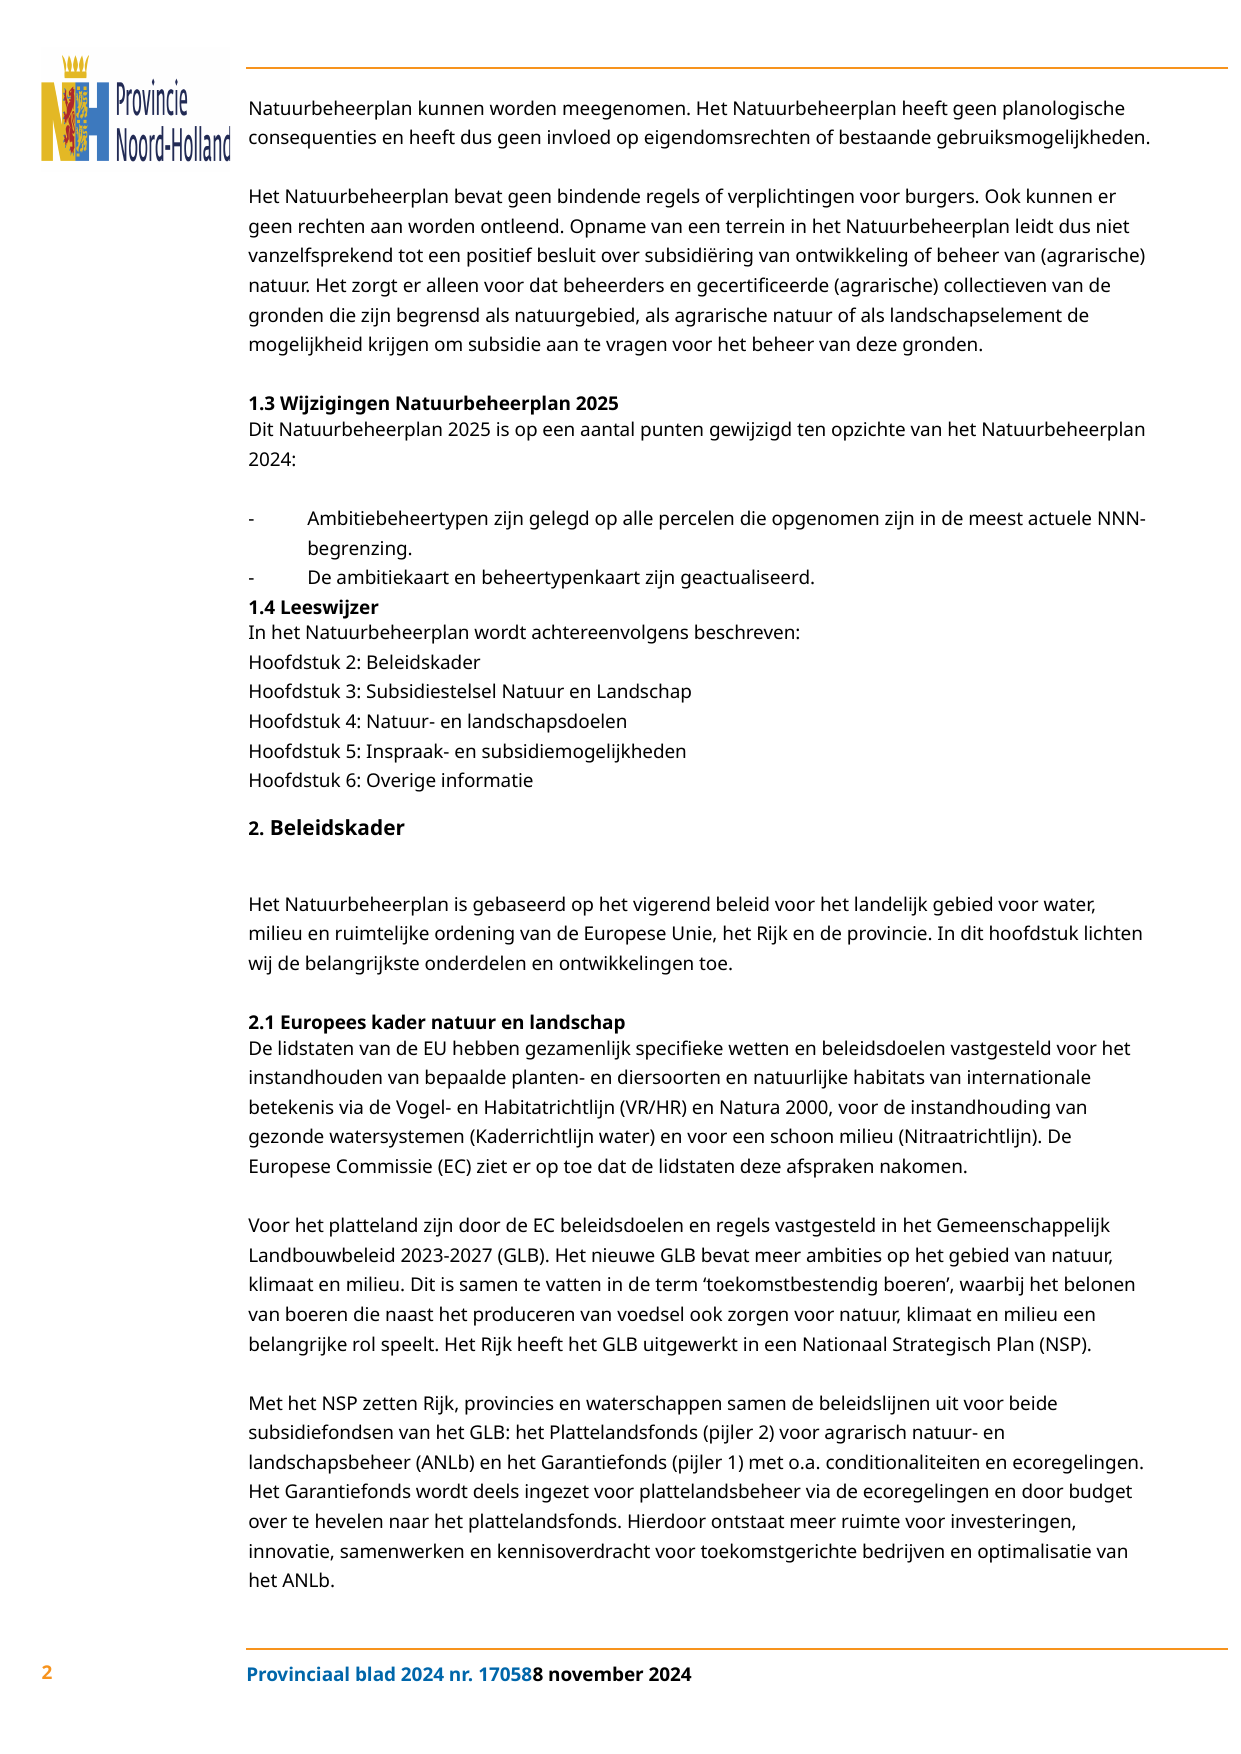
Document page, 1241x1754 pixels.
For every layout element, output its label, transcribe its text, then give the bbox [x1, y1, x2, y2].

text 2.1 Europees kader natuur en landschap [248, 1009, 1152, 1035]
list De ambitiekaart en beheertypenkaart zijn geactualiseerd. [248, 564, 1152, 590]
text Dit Natuurbeheerplan 2025 is op een aantal punten gewijzigd ten opzichte van het Natuurbeheerplan 2024: [248, 416, 1152, 472]
text Hoofdstuk 3: Subsidiestelsel Natuur en Landschap [248, 679, 1152, 704]
text 1.3 Wijzigingen Natuurbeheerplan 2025 [248, 391, 1152, 416]
text 1.4 Leeswijzer [248, 594, 1152, 619]
text De lidstaten van de EU hebben gezamenlijk specifieke wetten en beleidsdoelen vastgesteld voor het instandhouden van bepaalde planten- en diersoorten en natuurlijke habitats van internationale betekenis via de Vogel- en Habitatrichtlijn (VR/HR) en Natura 2000, voor de instandhouding van gezonde watersystemen (Kaderrichtlijn water) en voor een schoon milieu (Nitraatrichtlijn). De Europese Commissie (EC) ziet er op toe dat de lidstaten deze afspraken nakomen. [248, 1035, 1152, 1179]
text Hoofdstuk 6: Overige informatie [248, 767, 1152, 793]
text Hoofdstuk 2: Beleidskader [248, 649, 1152, 675]
text Het Natuurbeheerplan bevat geen bindende regels of verplichtingen voor burgers. Ook kunnen er geen rechten aan worden ontleend. Opname van een terrein in het Natuurbeheerplan leidt dus niet vanzelfsprekend tot een positief besluit over subsidiëring van ontwikkeling of beheer van (agrarische) natuur. Het zorgt er alleen voor dat beheerders en gecertificeerde (agrarische) collectieven van de gronden die zijn begrensd als natuurgebied, als agrarische natuur of als landschapselement de mogelijkheid krijgen om subsidie aan te vragen voor het beheer van deze gronden. [248, 183, 1152, 357]
text Voor het platteland zijn door de EC beleidsdoelen en regels vastgesteld in het Gemeenschappelijk Landbouwbeleid 2023-2027 (GLB). Het nieuwe GLB bevat meer ambities op het gebied van natuur, klimaat en milieu. Dit is samen te vatten in de term ‘toekomstbestendig boeren’, waarbij het belonen van boeren die naast het produceren van voedsel ook zorgen voor natuur, klimaat en milieu een belangrijke rol speelt. Het Rijk heeft het GLB uitgewerkt in een Nationaal Strategisch Plan (NSP). [248, 1212, 1152, 1356]
picture [41, 47, 231, 172]
text 2. Beleidskader [248, 813, 1152, 842]
list Ambitiebeheertypen zijn gelegd op alle percelen die opgenomen zijn in de meest actuele NNN-begrenzing. [248, 505, 1152, 560]
text Met het NSP zetten Rijk, provincies en waterschappen samen de beleidslijnen uit voor beide subsidiefondsen van het GLB: het Plattelandsfonds (pijler 2) voor agrarisch natuur- en landschapsbeheer (ANLb) en het Garantiefonds (pijler 1) met o.a. conditionaliteiten en ecoregelingen. Het Garantiefonds wordt deels ingezet voor plattelandsbeheer via de ecoregelingen en door budget over te hevelen naar het plattelandsfonds. Hierdoor ontstaat meer ruimte voor investeringen, innovatie, samenwerken en kennisoverdracht voor toekomstgerichte bedrijven en optimalisatie van het ANLb. [248, 1390, 1152, 1593]
text Hoofdstuk 5: Inspraak- en subsidiemogelijkheden [248, 738, 1152, 764]
text Hoofdstuk 4: Natuur- en landschapsdoelen [248, 708, 1152, 734]
text Natuurbeheerplan kunnen worden meegenomen. Het Natuurbeheerplan heeft geen planologische consequenties en heeft dus geen invloed op eigendomsrechten of bestaande gebruiksmogelijkheden. [248, 95, 1152, 150]
text Het Natuurbeheerplan is gebaseerd op het vigerend beleid voor het landelijk gebied voor water, milieu en ruimtelijke ordening van de Europese Unie, het Rijk en de provincie. In dit hoofdstuk lichten wij de belangrijkste onderdelen en ontwikkelingen toe. [248, 891, 1152, 976]
text In het Natuurbeheerplan wordt achtereenvolgens beschreven: [248, 619, 1152, 645]
